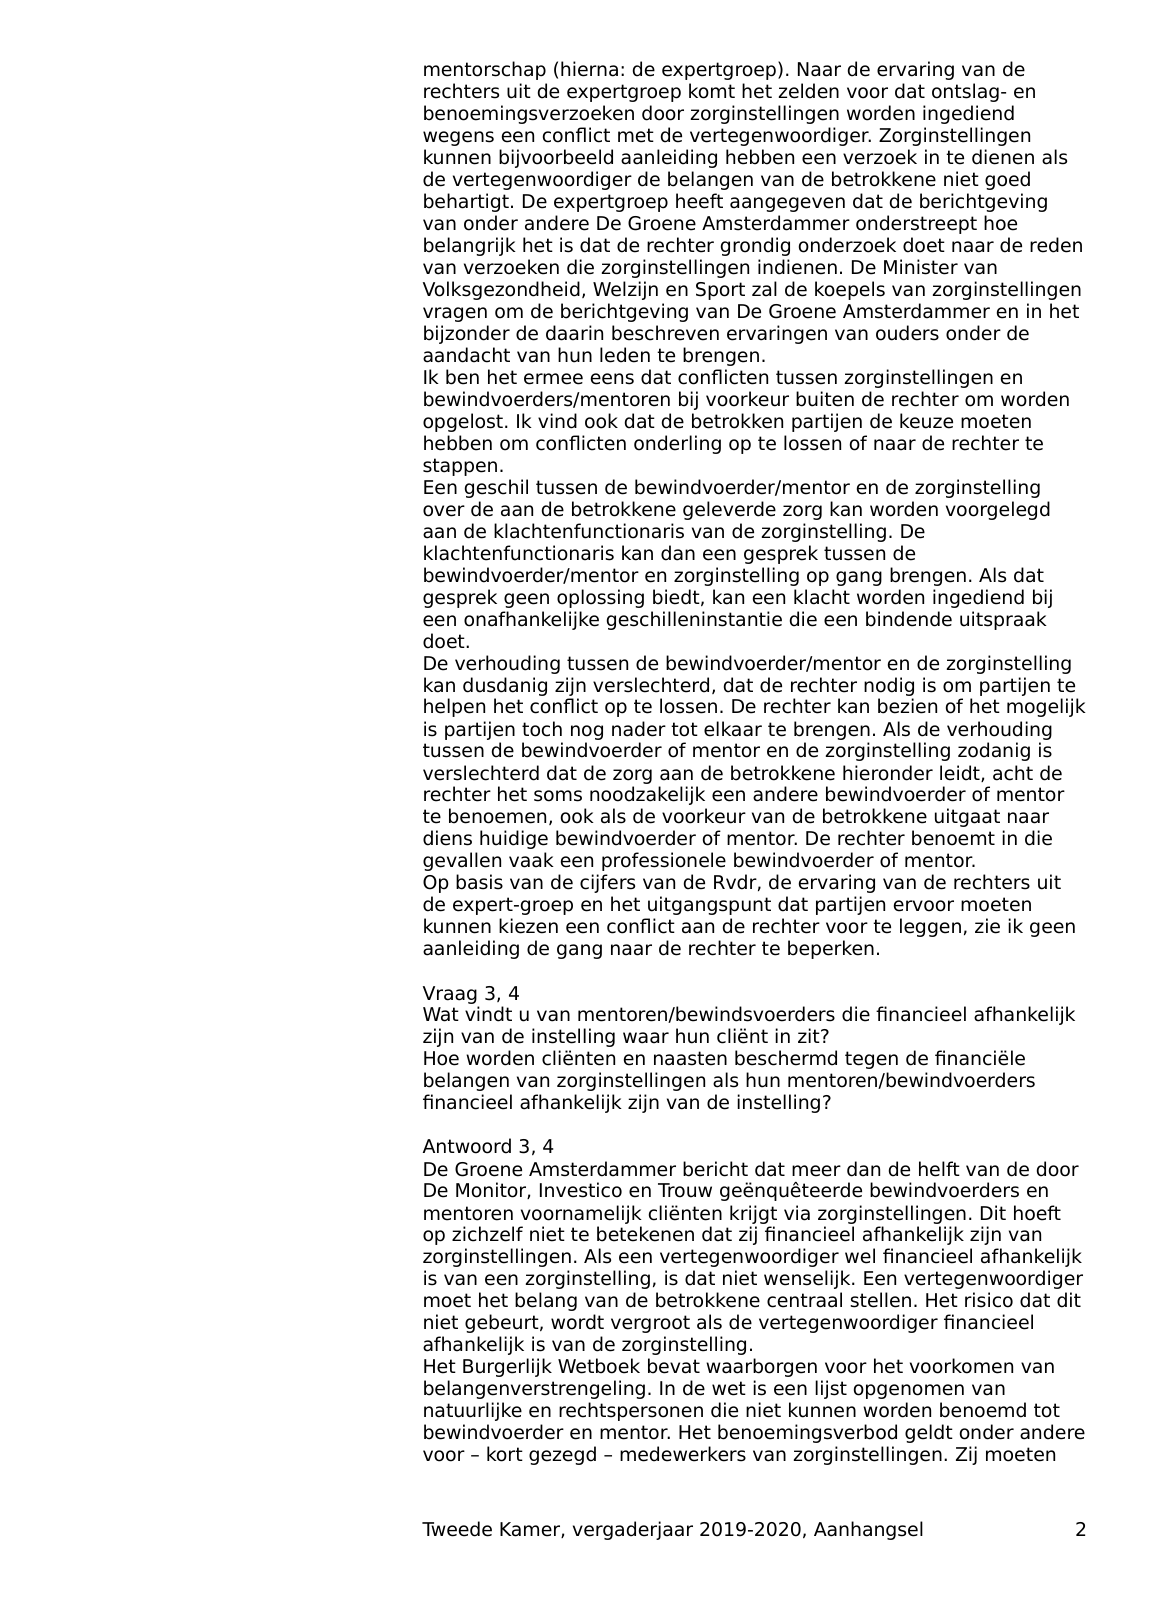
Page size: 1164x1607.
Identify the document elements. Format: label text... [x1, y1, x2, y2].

text Het Burgerlijk Wetboek bevat waarborgen voor het voorkomen van belangenverstrengeling. In de wet is een lijst opgenomen van natuurlijke en rechtspersonen die niet kunnen worden benoemd tot bewindvoerder en mentor. Het benoemingsverbod geldt onder andere voor – kort gezegd – medewerkers van zorginstellingen. Zij moeten [422, 1356, 1087, 1466]
text Een geschil tussen de bewindvoerder/mentor en de zorginstelling over de aan de betrokkene geleverde zorg kan worden voorgelegd aan de klachtenfunctionaris van de zorginstelling. De klachtenfunctionaris kan dan een gesprek tussen de bewindvoerder/mentor en zorginstelling op gang brengen. Als dat gesprek geen oplossing biedt, kan een klacht worden ingediend bij een onafhankelijke geschilleninstantie die een bindende uitspraak doet. [422, 477, 1087, 652]
text Ik ben het ermee eens dat conflicten tussen zorginstellingen en bewindvoerders/mentoren bij voorkeur buiten de rechter om worden opgelost. Ik vind ook dat de betrokken partijen de keuze moeten hebben om conflicten onderling op te lossen of naar de rechter te stappen. [422, 367, 1087, 477]
text De Groene Amsterdammer bericht dat meer dan de helft van de door De Monitor, Investico en Trouw geënquêteerde bewindvoerders en mentoren voornamelijk cliënten krijgt via zorginstellingen. Dit hoeft op zichzelf niet te betekenen dat zij financieel afhankelijk zijn van zorginstellingen. Als een vertegenwoordiger wel financieel afhankelijk is van een zorginstelling, is dat niet wenselijk. Een vertegenwoordiger moet het belang van de betrokkene centraal stellen. Het risico dat dit niet gebeurt, wordt vergroot als de vertegenwoordiger financieel afhankelijk is van de zorginstelling. [422, 1158, 1087, 1356]
text Hoe worden cliënten en naasten beschermd tegen de financiële belangen van zorginstellingen als hun mentoren/bewindvoerders financieel afhankelijk zijn van de instelling? [422, 1048, 1087, 1114]
text Op basis van de cijfers van de Rvdr, de ervaring van de rechters uit de expert-groep en het uitgangspunt dat partijen ervoor moeten kunnen kiezen een conflict aan de rechter voor te leggen, zie ik geen aanleiding de gang naar de rechter te beperken. [422, 872, 1087, 960]
text Vraag 3, 4 [422, 982, 1087, 1004]
text Antwoord 3, 4 [422, 1136, 1087, 1158]
text Wat vindt u van mentoren/bewindsvoerders die financieel afhankelijk zijn van de instelling waar hun cliënt in zit? [422, 1004, 1087, 1048]
text De verhouding tussen de bewindvoerder/mentor en de zorginstelling kan dusdanig zijn verslechterd, dat de rechter nodig is om partijen te helpen het conflict op te lossen. De rechter kan bezien of het mogelijk is partijen toch nog nader tot elkaar te brengen. Als de verhouding tussen de bewindvoerder of mentor en de zorginstelling zodanig is verslechterd dat de zorg aan de betrokkene hieronder leidt, acht de rechter het soms noodzakelijk een andere bewindvoerder of mentor te benoemen, ook als de voorkeur van de betrokkene uitgaat naar diens huidige bewindvoerder of mentor. De rechter benoemt in die gevallen vaak een professionele bewindvoerder of mentor. [422, 652, 1087, 872]
text mentorschap (hierna: de expertgroep). Naar de ervaring van de rechters uit de expertgroep komt het zelden voor dat ontslag- en benoemingsverzoeken door zorginstellingen worden ingediend wegens een conflict met de vertegenwoordiger. Zorginstellingen kunnen bijvoorbeeld aanleiding hebben een verzoek in te dienen als de vertegenwoordiger de belangen van de betrokkene niet goed behartigt. De expertgroep heeft aangegeven dat de berichtgeving van onder andere De Groene Amsterdammer onderstreept hoe belangrijk het is dat de rechter grondig onderzoek doet naar de reden van verzoeken die zorginstellingen indienen. De Minister van Volksgezondheid, Welzijn en Sport zal de koepels van zorginstellingen vragen om de berichtgeving van De Groene Amsterdammer en in het bijzonder de daarin beschreven ervaringen van ouders onder de aandacht van hun leden te brengen. [422, 59, 1087, 367]
